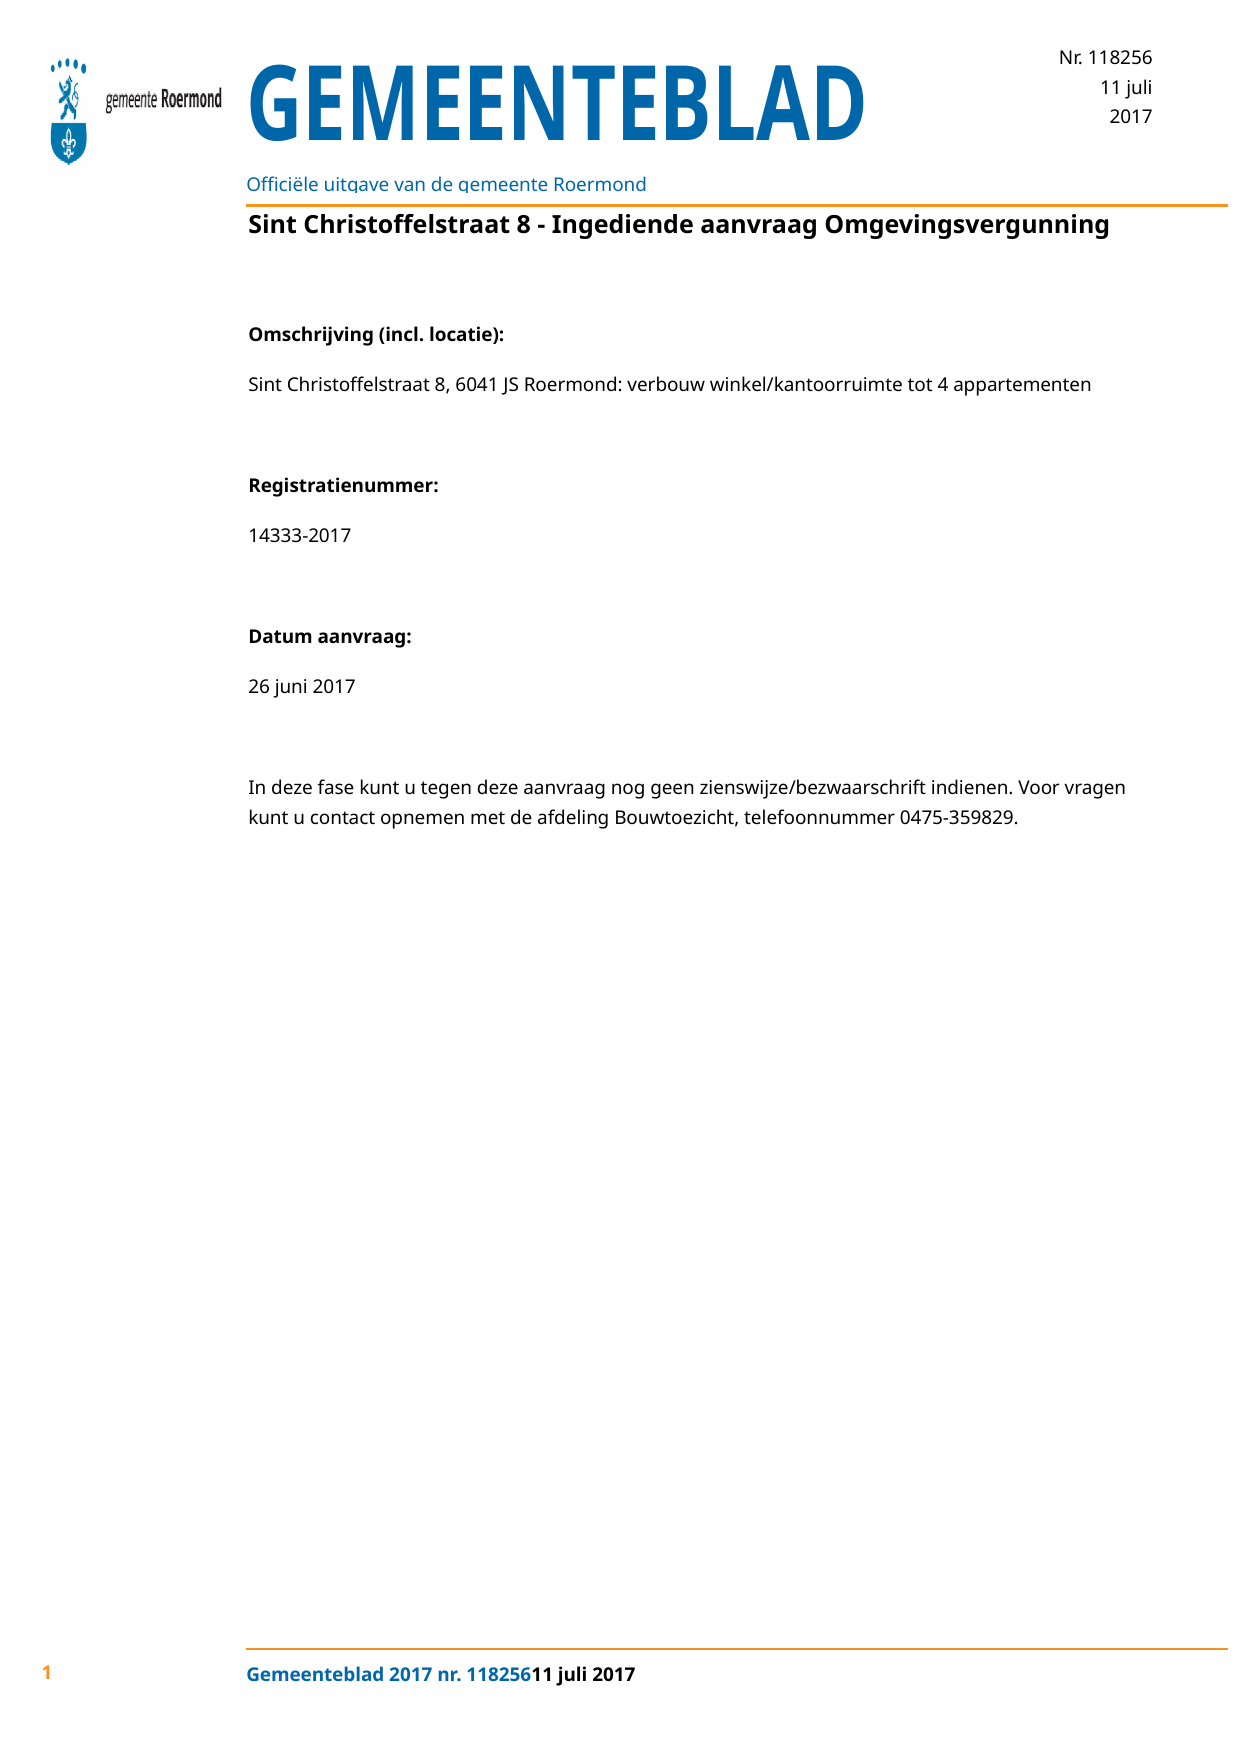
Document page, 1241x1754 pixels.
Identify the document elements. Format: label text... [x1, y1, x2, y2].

text Sint Christoffelstraat 8 - Ingediende aanvraag Omgevingsvergunning [248, 207, 1152, 241]
text Omschrijving (incl. locatie): [248, 321, 1152, 346]
text 26 juni 2017 [248, 674, 1152, 699]
text 14333-2017 [248, 522, 1152, 548]
picture [41, 47, 231, 172]
text Registratienummer: [248, 472, 1152, 498]
text Sint Christoffelstraat 8, 6041 JS Roermond: verbouw winkel/kantoorruimte tot 4 appartementen [248, 371, 1152, 397]
text Datum aanvraag: [248, 623, 1152, 649]
text In deze fase kunt u tegen deze aanvraag nog geen zienswijze/bezwaarschrift indienen. Voor vragen kunt u contact opnemen met de afdeling Bouwtoezicht, telefoonnummer 0475-359829. [248, 774, 1152, 830]
